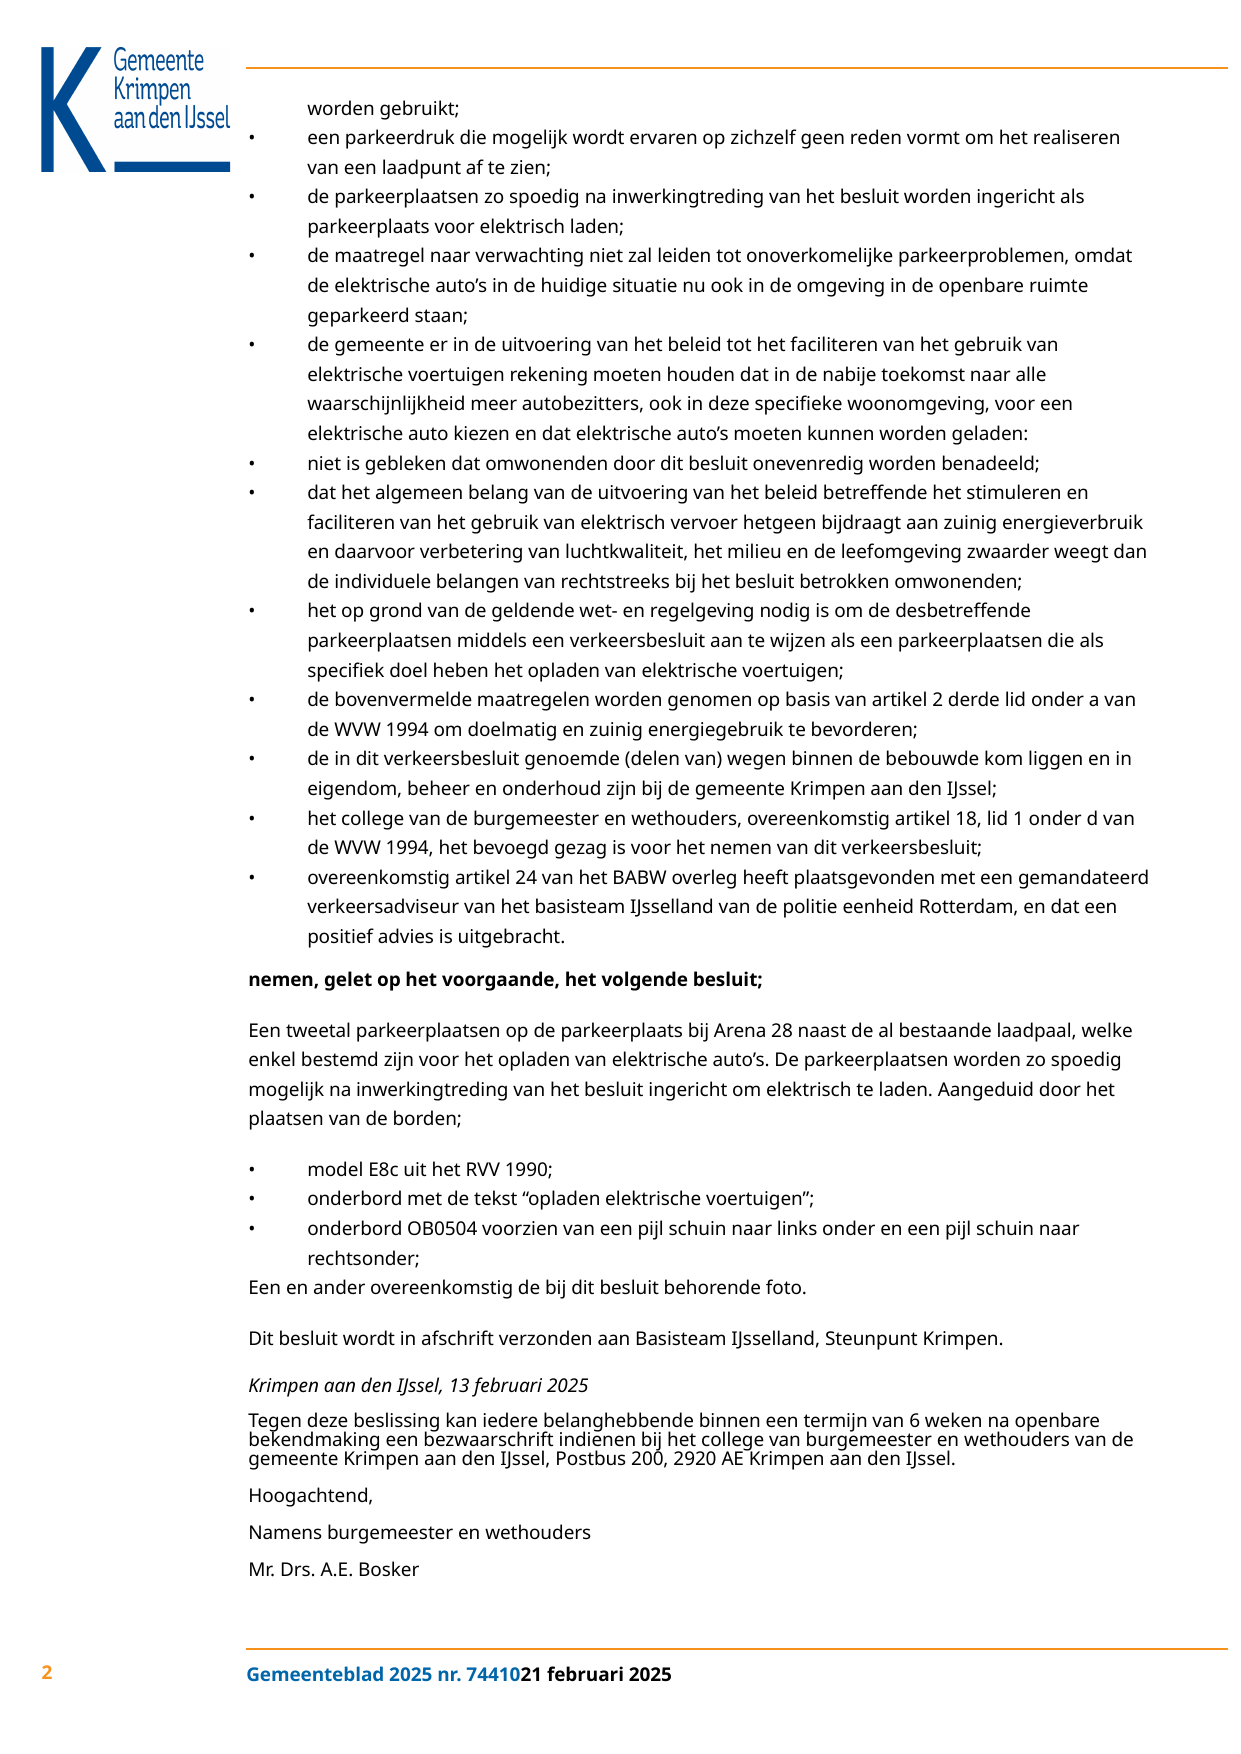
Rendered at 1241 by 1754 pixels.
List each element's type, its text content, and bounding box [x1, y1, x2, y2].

list de parkeerplaatsen zo spoedig na inwerkingtreding van het besluit worden ingericht als parkeerplaats voor elektrisch laden; [248, 183, 1152, 239]
list de gemeente er in de uitvoering van het beleid tot het faciliteren van het gebruik van elektrische voertuigen rekening moeten houden dat in de nabije toekomst naar alle waarschijnlijkheid meer autobezitters, ook in deze specifieke woonomgeving, voor een elektrische auto kiezen en dat elektrische auto’s moeten kunnen worden geladen: [248, 331, 1152, 446]
list overeenkomstig artikel 24 van het BABW overleg heeft plaatsgevonden met een gemandateerd verkeersadviseur van het basisteam IJsselland van de politie eenheid Rotterdam, en dat een positief advies is uitgebracht. [248, 864, 1152, 949]
list worden gebruikt; [248, 95, 1152, 121]
text Krimpen aan den IJssel, 13 februari 2025 [248, 1372, 1152, 1398]
text nemen, gelet op het voorgaande, het volgende besluit; [248, 966, 1152, 992]
text Namens burgemeester en wethouders [248, 1524, 1152, 1544]
text Tegen deze beslissing kan iedere belanghebbende binnen een termijn van 6 weken na openbare bekendmaking een bezwaarschrift indienen bij het college van burgemeester en wethouders van de gemeente Krimpen aan den IJssel, Postbus 200, 2920 AE Krimpen aan den IJssel. [248, 1412, 1152, 1470]
text Dit besluit wordt in afschrift verzonden aan Basisteam IJsselland, Steunpunt Krimpen. [248, 1325, 1152, 1350]
list onderbord met de tekst “opladen elektrische voertuigen”; [248, 1186, 1152, 1211]
text Mr. Drs. A.E. Bosker [248, 1561, 1152, 1581]
list niet is gebleken dat omwonenden door dit besluit onevenredig worden benadeeld; [248, 450, 1152, 476]
list het op grond van de geldende wet- en regelgeving nodig is om de desbetreffende parkeerplaatsen middels een verkeersbesluit aan te wijzen als een parkeerplaatsen die als specifiek doel heben het opladen van elektrische voertuigen; [248, 598, 1152, 683]
list onderbord OB0504 voorzien van een pijl schuin naar links onder en een pijl schuin naar rechtsonder; [248, 1215, 1152, 1270]
text Een en ander overeenkomstig de bij dit besluit behorende foto. [248, 1274, 1152, 1300]
list model E8c uit het RVV 1990; [248, 1156, 1152, 1182]
list dat het algemeen belang van de uitvoering van het beleid betreffende het stimuleren en faciliteren van het gebruik van elektrisch vervoer hetgeen bijdraagt aan zuinig energieverbruik en daarvoor verbetering van luchtkwaliteit, het milieu en de leefomgeving zwaarder weegt dan de individuele belangen van rechtstreeks bij het besluit betrokken omwonenden; [248, 479, 1152, 594]
list de bovenvermelde maatregelen worden genomen op basis van artikel 2 derde lid onder a van de WVW 1994 om doelmatig en zuinig energiegebruik te bevorderen; [248, 686, 1152, 742]
list de maatregel naar verwachting niet zal leiden tot onoverkomelijke parkeerproblemen, omdat de elektrische auto’s in de huidige situatie nu ook in de omgeving in de openbare ruimte geparkeerd staan; [248, 243, 1152, 328]
text Hoogachtend, [248, 1487, 1152, 1507]
picture [41, 47, 231, 172]
list het college van de burgemeester en wethouders, overeenkomstig artikel 18, lid 1 onder d van de WVW 1994, het bevoegd gezag is voor het nemen van dit verkeersbesluit; [248, 805, 1152, 860]
list een parkeerdruk die mogelijk wordt ervaren op zichzelf geen reden vormt om het realiseren van een laadpunt af te zien; [248, 124, 1152, 180]
text Een tweetal parkeerplaatsen op de parkeerplaats bij Arena 28 naast de al bestaande laadpaal, welke enkel bestemd zijn voor het opladen van elektrische auto’s. De parkeerplaatsen worden zo spoedig mogelijk na inwerkingtreding van het besluit ingericht om elektrisch te laden. Aangeduid door het plaatsen van de borden; [248, 1017, 1152, 1131]
list de in dit verkeersbesluit genoemde (delen van) wegen binnen de bebouwde kom liggen en in eigendom, beheer en onderhoud zijn bij de gemeente Krimpen aan den IJssel; [248, 746, 1152, 801]
